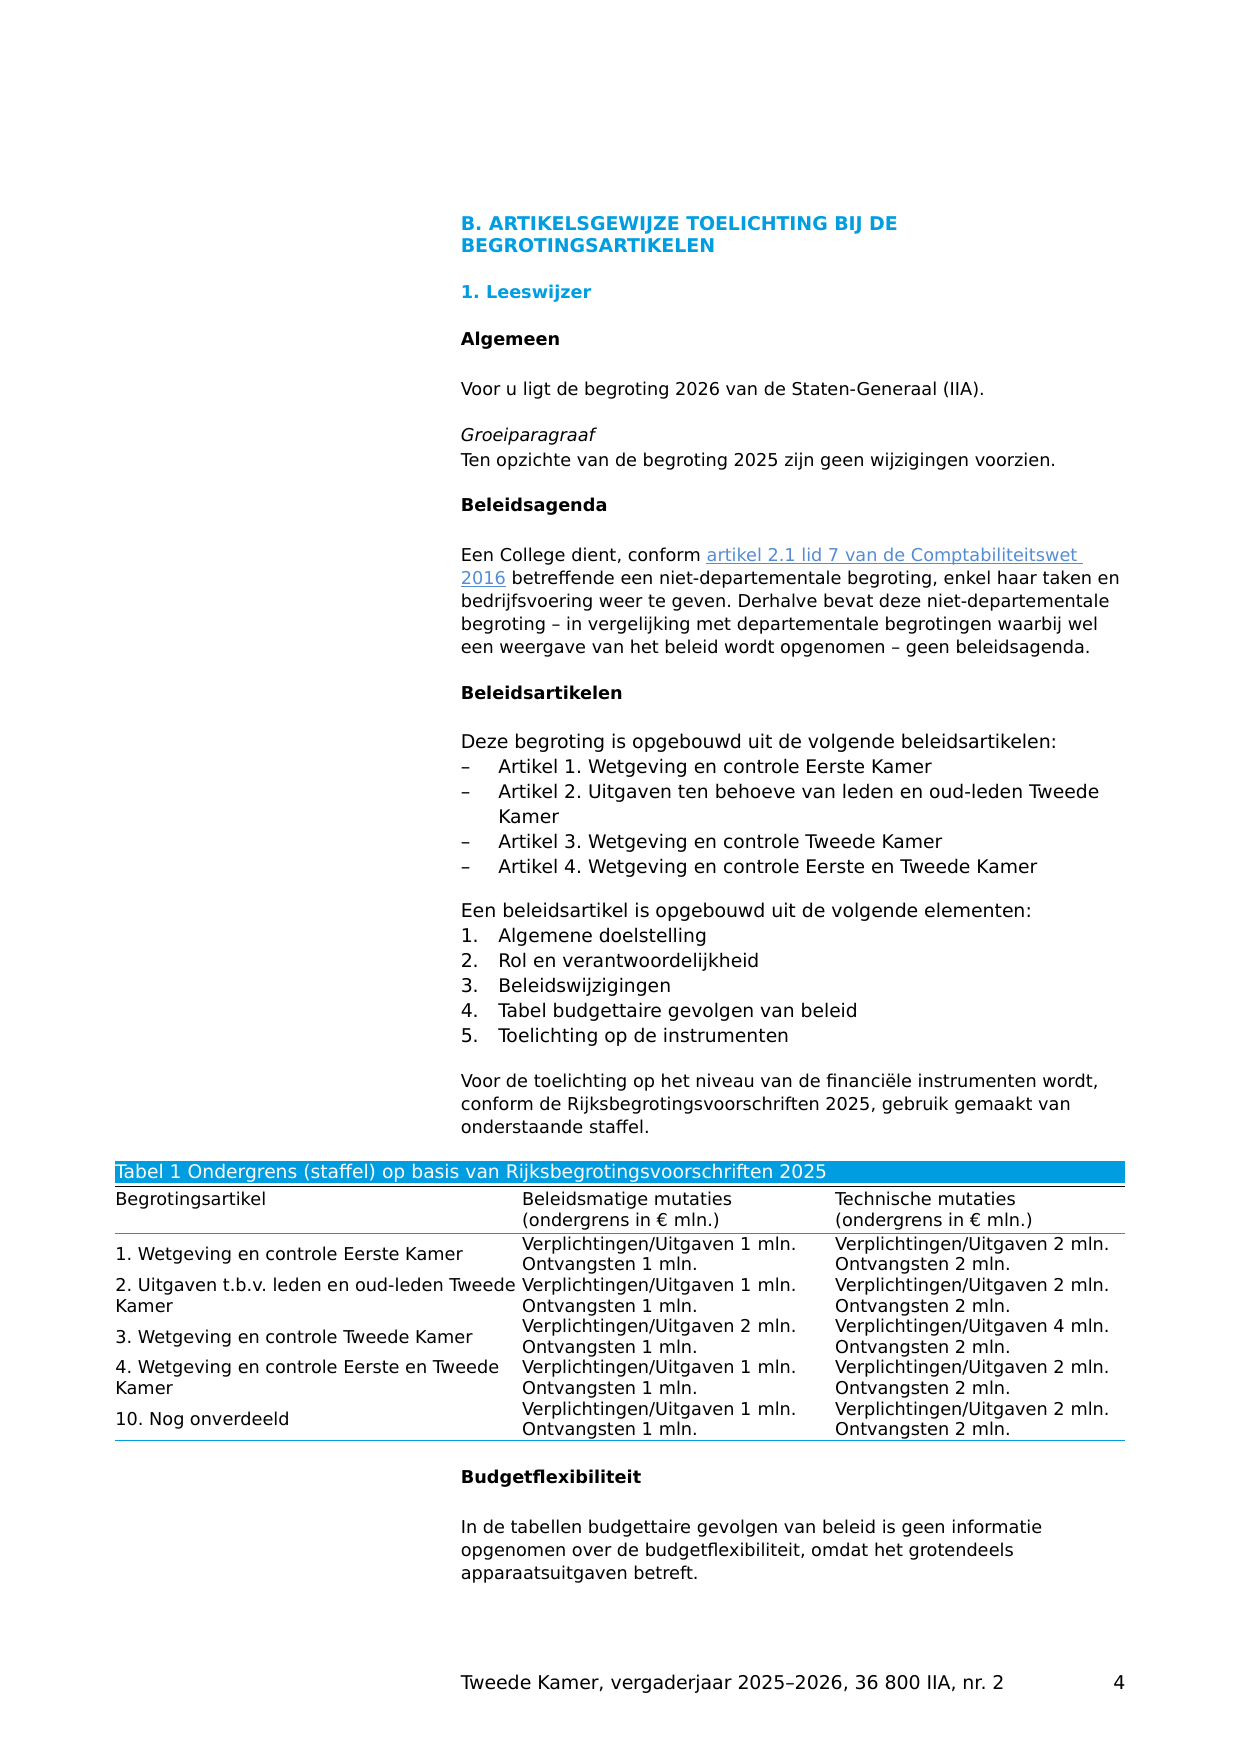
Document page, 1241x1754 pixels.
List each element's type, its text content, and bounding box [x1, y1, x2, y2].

table_cell Verplichtingen/Uitgaven 2 mln. Ontvangsten 2 mln. [832, 1358, 1125, 1399]
text Budgetflexibiliteit [461, 1466, 1125, 1488]
table_cell Verplichtingen/Uitgaven 1 mln. Ontvangsten 1 mln. [519, 1399, 832, 1440]
text Een College dient, conform artikel 2.1 lid 7 van de Comptabiliteitswet 2016 betreffende een niet-departementale begroting, enkel haar taken en bedrijfsvoering weer te geven. Derhalve bevat deze niet-departementale begroting – in vergelijking met departementale begrotingen waarbij wel een weergave van het beleid wordt opgenomen – geen beleidsagenda. [461, 543, 1125, 658]
text Groeiparagraaf [461, 423, 1125, 446]
list Artikel 4. Wetgeving en controle Eerste en Tweede Kamer [461, 853, 1125, 878]
table_cell 3. Wetgeving en controle Tweede Kamer [115, 1316, 519, 1357]
table_cell Verplichtingen/Uitgaven 1 mln. Ontvangsten 1 mln. [519, 1234, 832, 1275]
table_cell Beleidsmatige mutaties (ondergrens in € mln.) [519, 1187, 832, 1233]
list Artikel 2. Uitgaven ten behoeve van leden en oud-leden Tweede Kamer [461, 778, 1125, 828]
list Toelichting op de instrumenten [461, 1022, 1125, 1047]
text Voor u ligt de begroting 2026 van de Staten-Generaal (IIA). [461, 377, 1125, 400]
table_cell Technische mutaties (ondergrens in € mln.) [832, 1187, 1125, 1233]
list Artikel 1. Wetgeving en controle Eerste Kamer [461, 753, 1125, 778]
text Ten opzichte van de begroting 2025 zijn geen wijzigingen voorzien. [461, 448, 1125, 471]
list Algemene doelstelling [461, 922, 1125, 947]
table_cell Verplichtingen/Uitgaven 1 mln. Ontvangsten 1 mln. [519, 1358, 832, 1399]
table_cell Verplichtingen/Uitgaven 1 mln. Ontvangsten 1 mln. [519, 1275, 832, 1316]
list Rol en verantwoordelijkheid [461, 947, 1125, 972]
table_cell Verplichtingen/Uitgaven 2 mln. Ontvangsten 2 mln. [832, 1399, 1125, 1440]
text Beleidsartikelen [461, 681, 1125, 704]
list Tabel budgettaire gevolgen van beleid [461, 997, 1125, 1022]
table_cell Verplichtingen/Uitgaven 4 mln. Ontvangsten 2 mln. [832, 1316, 1125, 1357]
table_cell 4. Wetgeving en controle Eerste en Tweede Kamer [115, 1358, 519, 1399]
text Deze begroting is opgebouwd uit de volgende beleidsartikelen: [461, 731, 1125, 753]
table_cell Verplichtingen/Uitgaven 2 mln. Ontvangsten 1 mln. [519, 1316, 832, 1357]
table_cell Verplichtingen/Uitgaven 2 mln. Ontvangsten 2 mln. [832, 1234, 1125, 1275]
table_cell 10. Nog onverdeeld [115, 1399, 519, 1440]
list Artikel 3. Wetgeving en controle Tweede Kamer [461, 828, 1125, 853]
table_cell 2. Uitgaven t.b.v. leden en oud-leden Tweede Kamer [115, 1275, 519, 1316]
text Voor de toelichting op het niveau van de financiële instrumenten wordt, conform de Rijksbegrotingsvoorschriften 2025, gebruik gemaakt van onderstaande staffel. [461, 1069, 1125, 1138]
text Een beleidsartikel is opgebouwd uit de volgende elementen: [461, 900, 1125, 922]
list Beleidswijzigingen [461, 972, 1125, 997]
title B. Artikelsgewijze toelichting bij de begrotingsartikelen [461, 213, 1125, 257]
table_cell Verplichtingen/Uitgaven 2 mln. Ontvangsten 2 mln. [832, 1275, 1125, 1316]
title 1. Leeswijzer [461, 280, 1125, 303]
table_cell 1. Wetgeving en controle Eerste Kamer [115, 1234, 519, 1275]
text Beleidsagenda [461, 493, 1125, 516]
table_cell Begrotingsartikel [115, 1187, 519, 1233]
text Algemeen [461, 327, 1125, 350]
text In de tabellen budgettaire gevolgen van beleid is geen informatie opgenomen over de budgetflexibiliteit, omdat het grotendeels apparaatsuitgaven betreft. [461, 1516, 1125, 1584]
